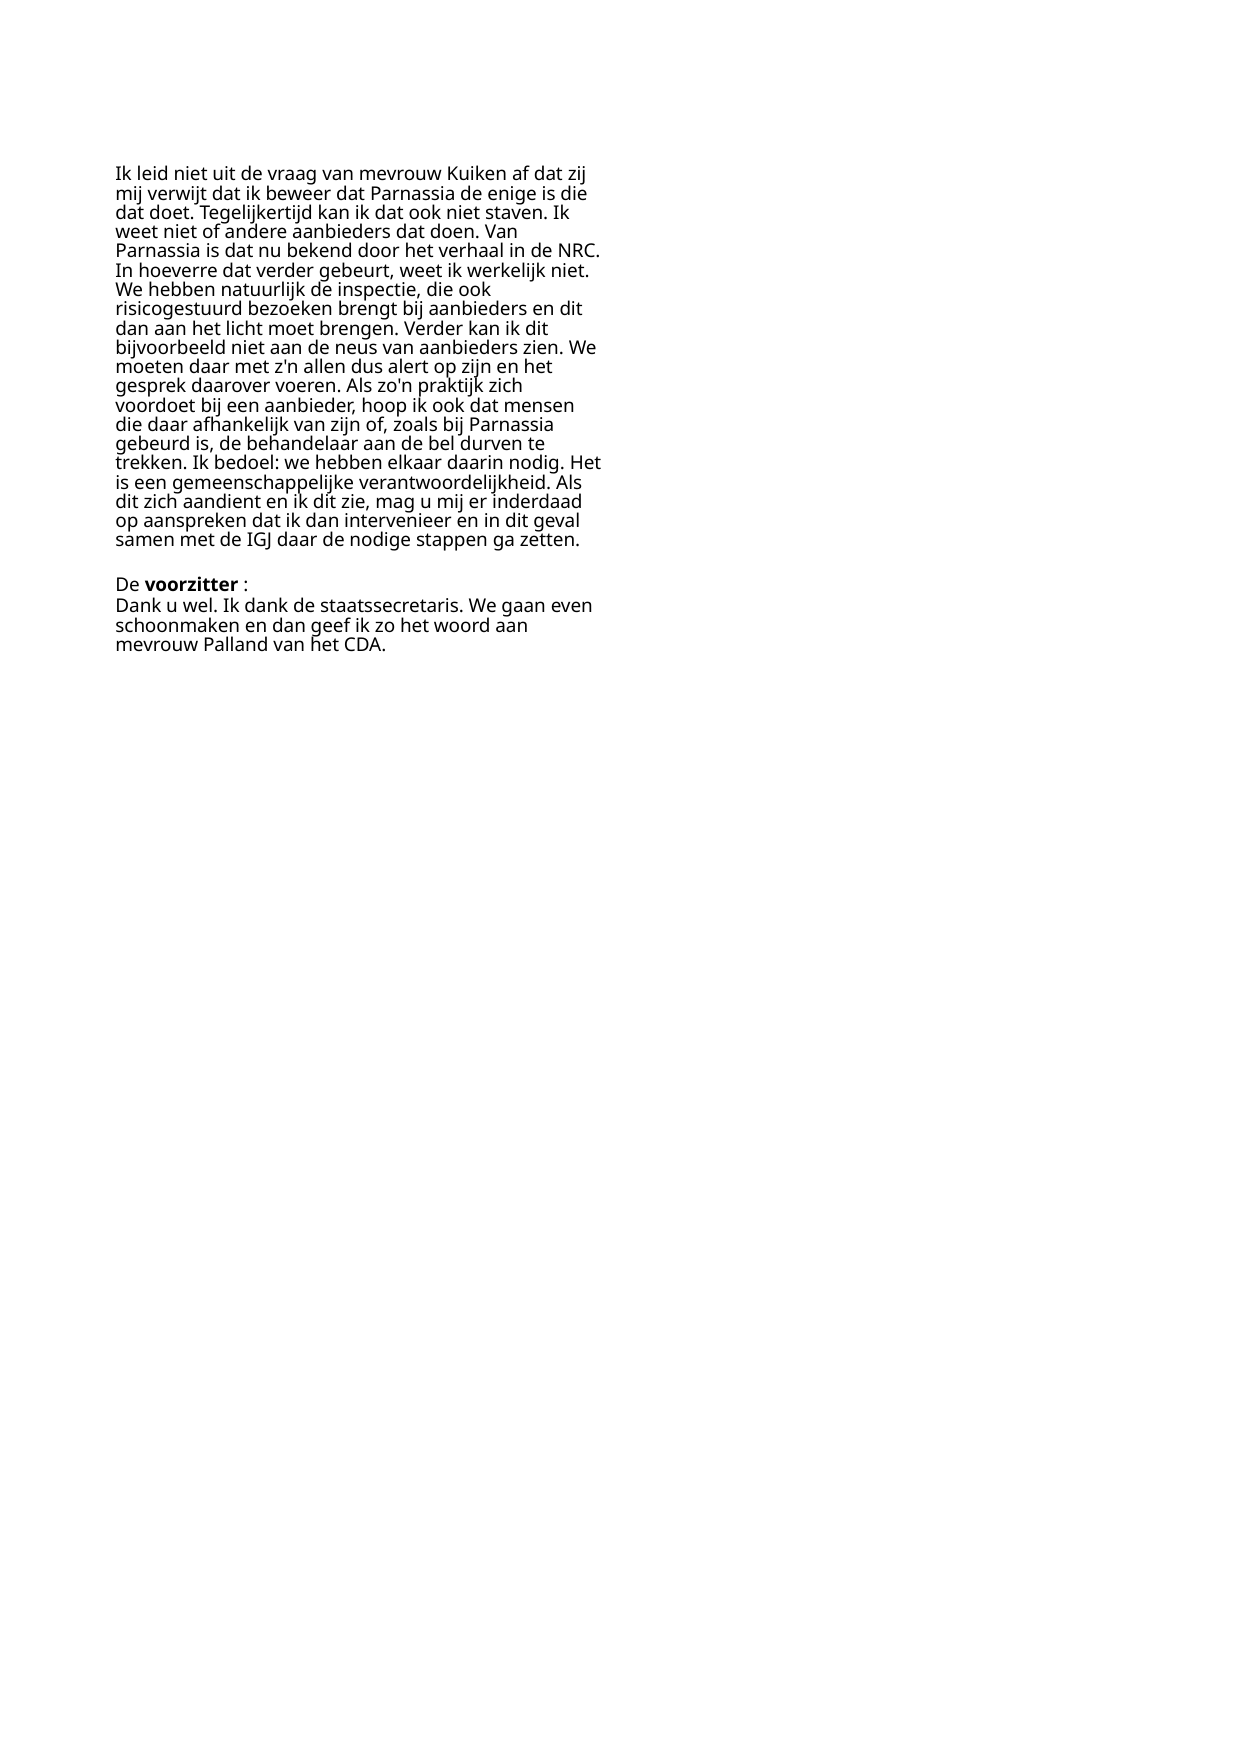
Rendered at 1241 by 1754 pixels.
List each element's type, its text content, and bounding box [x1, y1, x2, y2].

text De voorzitter : [115, 572, 605, 597]
text Dank u wel. Ik dank de staatssecretaris. We gaan even schoonmaken en dan geef ik zo het woord aan mevrouw Palland van het CDA. [115, 597, 605, 655]
text Ik leid niet uit de vraag van mevrouw Kuiken af dat zij mij verwijt dat ik beweer dat Parnassia de enige is die dat doet. Tegelijkertijd kan ik dat ook niet staven. Ik weet niet of andere aanbieders dat doen. Van Parnassia is dat nu bekend door het verhaal in de NRC. In hoeverre dat verder gebeurt, weet ik werkelijk niet. We hebben natuurlijk de inspectie, die ook risicogestuurd bezoeken brengt bij aanbieders en dit dan aan het licht moet brengen. Verder kan ik dit bijvoorbeeld niet aan de neus van aanbieders zien. We moeten daar met z'n allen dus alert op zijn en het gesprek daarover voeren. Als zo'n praktijk zich voordoet bij een aanbieder, hoop ik ook dat mensen die daar afhankelijk van zijn of, zoals bij Parnassia gebeurd is, de behandelaar aan de bel durven te trekken. Ik bedoel: we hebben elkaar daarin nodig. Het is een gemeenschappelijke verantwoordelijkheid. Als dit zich aandient en ik dit zie, mag u mij er inderdaad op aanspreken dat ik dan intervenieer en in dit geval samen met de IGJ daar de nodige stappen ga zetten. [115, 165, 605, 551]
